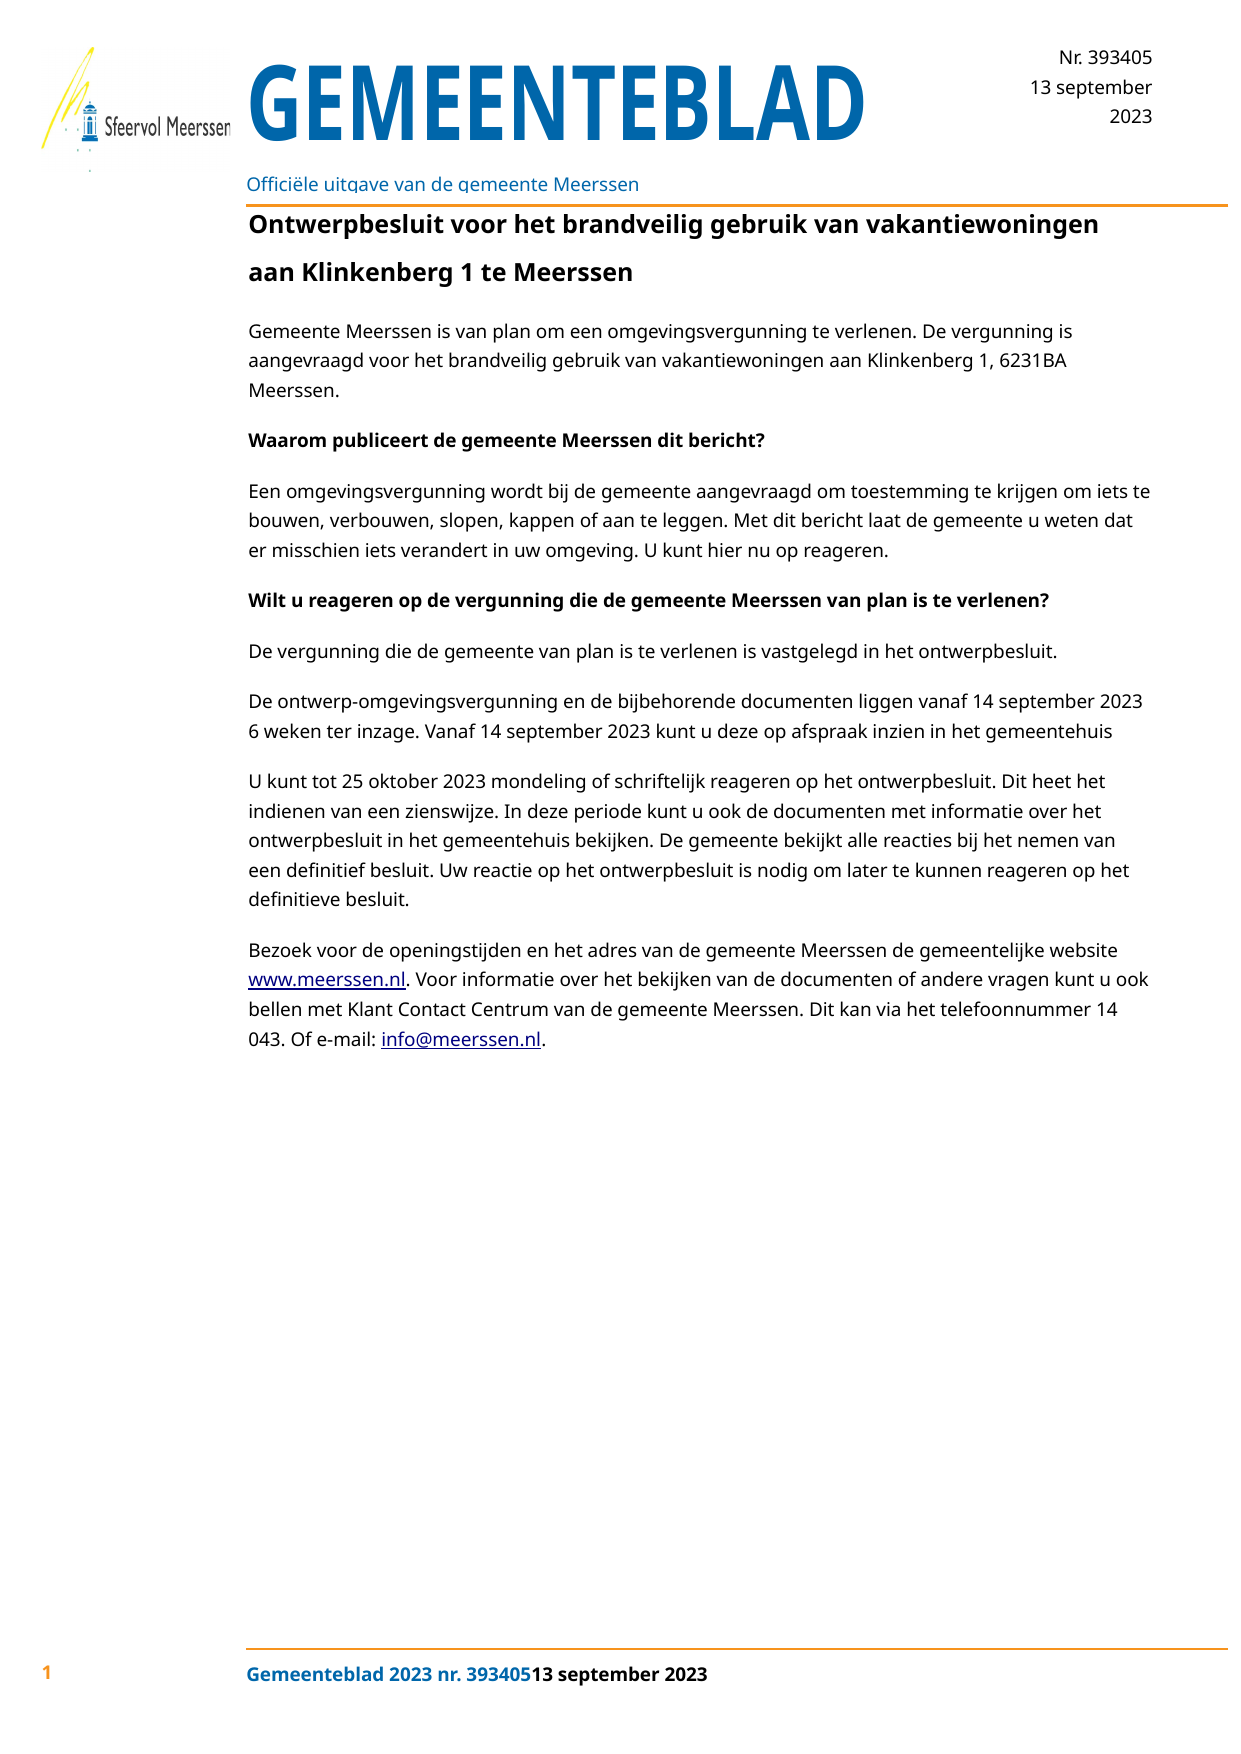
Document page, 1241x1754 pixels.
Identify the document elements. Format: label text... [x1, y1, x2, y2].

text Waarom publiceert de gemeente Meerssen dit bericht? [248, 427, 1152, 453]
text Ontwerpbesluit voor het brandveilig gebruik van vakantiewoningen aan Klinkenberg 1 te Meerssen [248, 207, 1152, 288]
picture [41, 47, 231, 172]
text De ontwerp-omgevingsvergunning en de bijbehorende documenten liggen vanaf 14 september 2023 6 weken ter inzage. Vanaf 14 september 2023 kunt u deze op afspraak inzien in het gemeentehuis [248, 688, 1152, 744]
text De vergunning die de gemeente van plan is te verlenen is vastgelegd in het ontwerpbesluit. [248, 638, 1152, 664]
text Wilt u reageren op de vergunning die de gemeente Meerssen van plan is te verlenen? [248, 587, 1152, 613]
text U kunt tot 25 oktober 2023 mondeling of schriftelijk reageren op het ontwerpbesluit. Dit heet het indienen van een zienswijze. In deze periode kunt u ook de documenten met informatie over het ontwerpbesluit in het gemeentehuis bekijken. De gemeente bekijkt alle reacties bij het nemen van een definitief besluit. Uw reactie op het ontwerpbesluit is nodig om later te kunnen reageren op het definitieve besluit. [248, 768, 1152, 912]
text Een omgevingsvergunning wordt bij de gemeente aangevraagd om toestemming te krijgen om iets te bouwen, verbouwen, slopen, kappen of aan te leggen. Met dit bericht laat de gemeente u weten dat er misschien iets verandert in uw omgeving. U kunt hier nu op reageren. [248, 478, 1152, 563]
text Bezoek voor de openingstijden en het adres van de gemeente Meerssen de gemeentelijke website www.meerssen.nl. Voor informatie over het bekijken van de documenten of andere vragen kunt u ook bellen met Klant Contact Centrum van de gemeente Meerssen. Dit kan via het telefoonnummer 14 043. Of e-mail: info@meerssen.nl. [248, 937, 1152, 1052]
text Gemeente Meerssen is van plan om een omgevingsvergunning te verlenen. De vergunning is aangevraagd voor het brandveilig gebruik van vakantiewoningen aan Klinkenberg 1, 6231BA Meerssen. [248, 318, 1152, 403]
